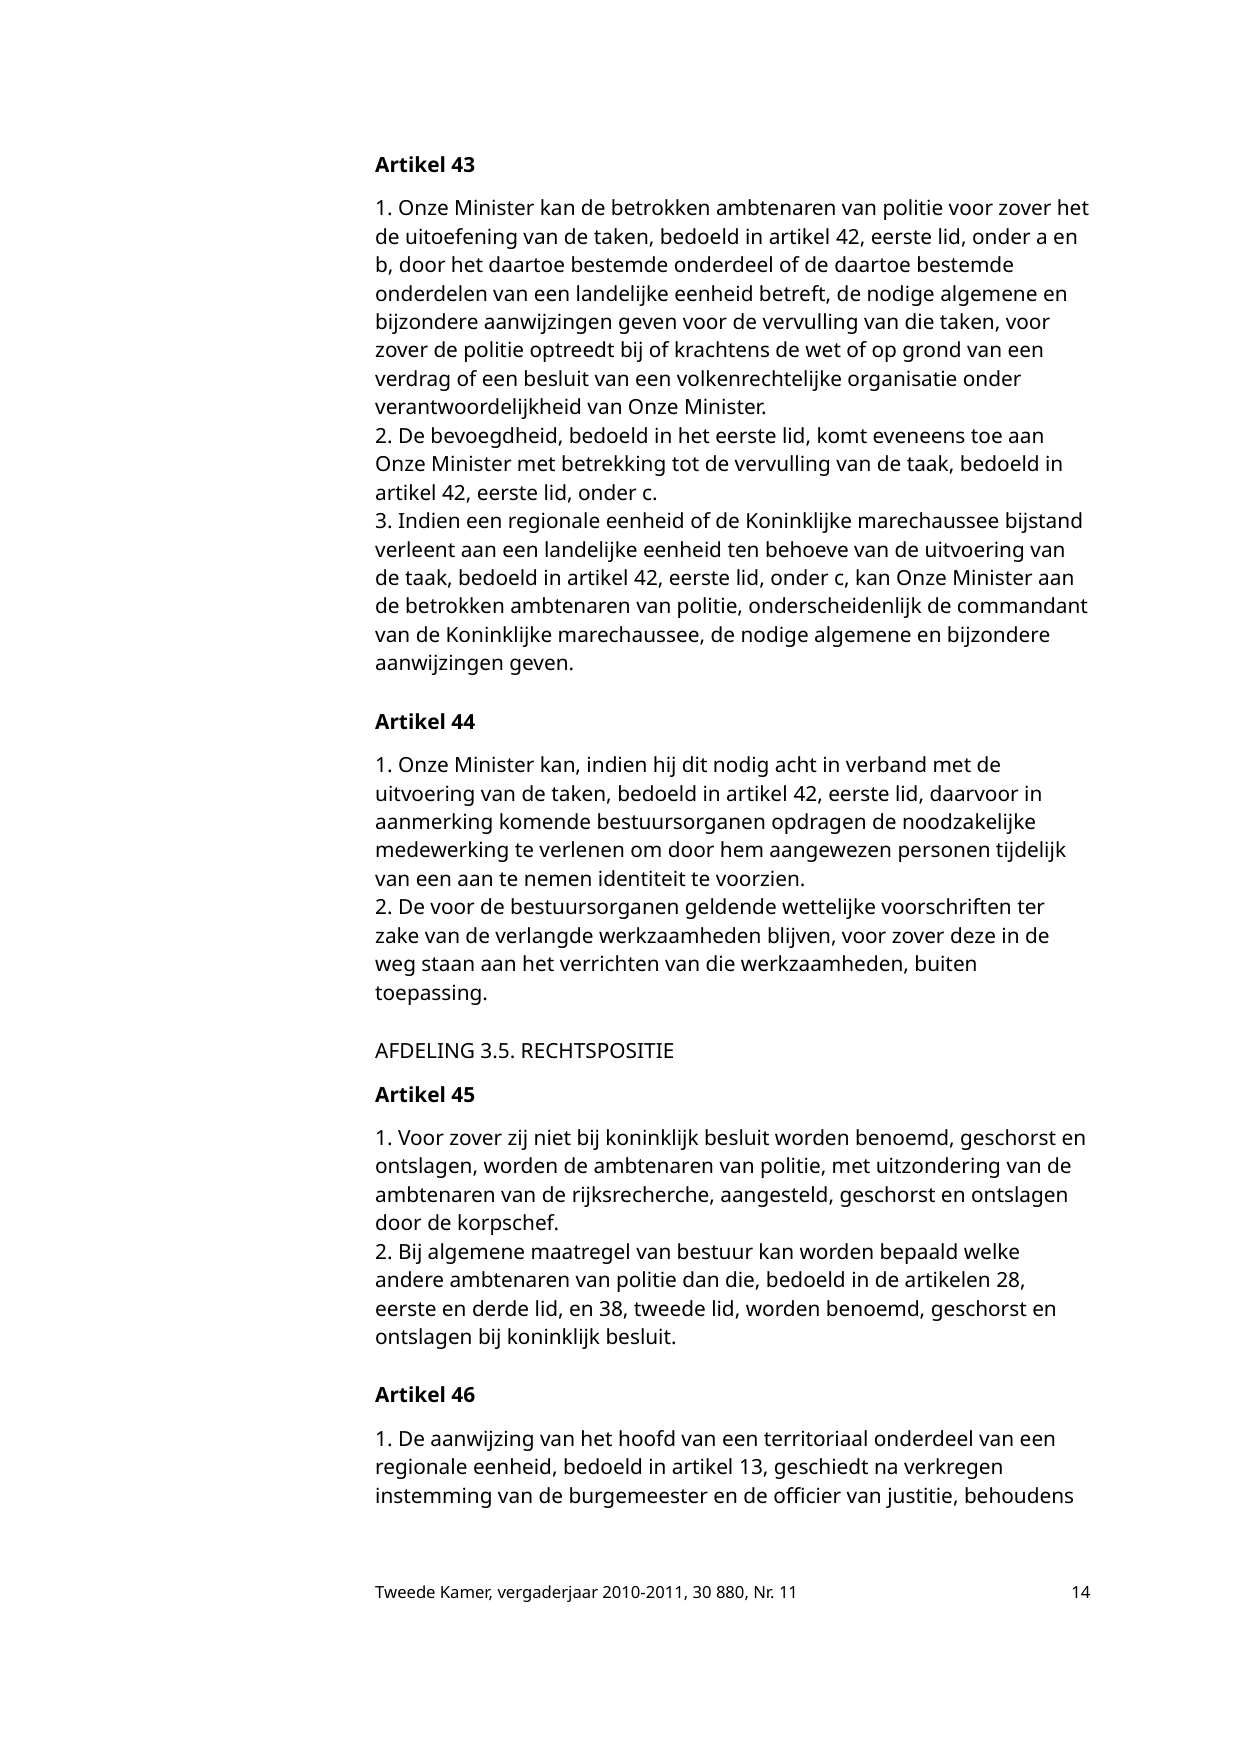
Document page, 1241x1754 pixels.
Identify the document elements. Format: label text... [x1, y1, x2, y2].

text 3. Indien een regionale eenheid of de Koninklijke marechaussee bijstand verleent aan een landelijke eenheid ten behoeve van de uitvoering van de taak, bedoeld in artikel 42, eerste lid, onder c, kan Onze Minister aan de betrokken ambtenaren van politie, onderscheidenlijk de commandant van de Koninklijke marechaussee, de nodige algemene en bijzondere aanwijzingen geven. [375, 506, 1090, 677]
text 1. Voor zover zij niet bij koninklijk besluit worden benoemd, geschorst en ontslagen, worden de ambtenaren van politie, met uitzondering van de ambtenaren van de rijksrecherche, aangesteld, geschorst en ontslagen door de korpschef. [375, 1123, 1090, 1237]
text Artikel 44 [375, 707, 1090, 735]
text Artikel 45 [375, 1080, 1090, 1108]
text Artikel 43 [375, 150, 1090, 178]
text 2. Bij algemene maatregel van bestuur kan worden bepaald welke andere ambtenaren van politie dan die, bedoeld in de artikelen 28, eerste en derde lid, en 38, tweede lid, worden benoemd, geschorst en ontslagen bij koninklijk besluit. [375, 1237, 1090, 1351]
text 1. De aanwijzing van het hoofd van een territoriaal onderdeel van een regionale eenheid, bedoeld in artikel 13, geschiedt na verkregen instemming van de burgemeester en de officier van justitie, behoudens [375, 1424, 1090, 1509]
text 1. Onze Minister kan de betrokken ambtenaren van politie voor zover het de uitoefening van de taken, bedoeld in artikel 42, eerste lid, onder a en b, door het daartoe bestemde onderdeel of de daartoe bestemde onderdelen van een landelijke eenheid betreft, de nodige algemene en bijzondere aanwijzingen geven voor de vervulling van die taken, voor zover de politie optreedt bij of krachtens de wet of op grond van een verdrag of een besluit van een volkenrechtelijke organisatie onder verantwoordelijkheid van Onze Minister. [375, 193, 1090, 421]
text 1. Onze Minister kan, indien hij dit nodig acht in verband met de uitvoering van de taken, bedoeld in artikel 42, eerste lid, daarvoor in aanmerking komende bestuursorganen opdragen de noodzakelijke medewerking te verlenen om door hem aangewezen personen tijdelijk van een aan te nemen identiteit te voorzien. [375, 750, 1090, 892]
text AFDELING 3.5. RECHTSPOSITIE [375, 1036, 1090, 1065]
text Artikel 46 [375, 1381, 1090, 1409]
text 2. De bevoegdheid, bedoeld in het eerste lid, komt eveneens toe aan Onze Minister met betrekking tot de vervulling van de taak, bedoeld in artikel 42, eerste lid, onder c. [375, 421, 1090, 506]
text 2. De voor de bestuursorganen geldende wettelijke voorschriften ter zake van de verlangde werkzaamheden blijven, voor zover deze in de weg staan aan het verrichten van die werkzaamheden, buiten toepassing. [375, 892, 1090, 1006]
